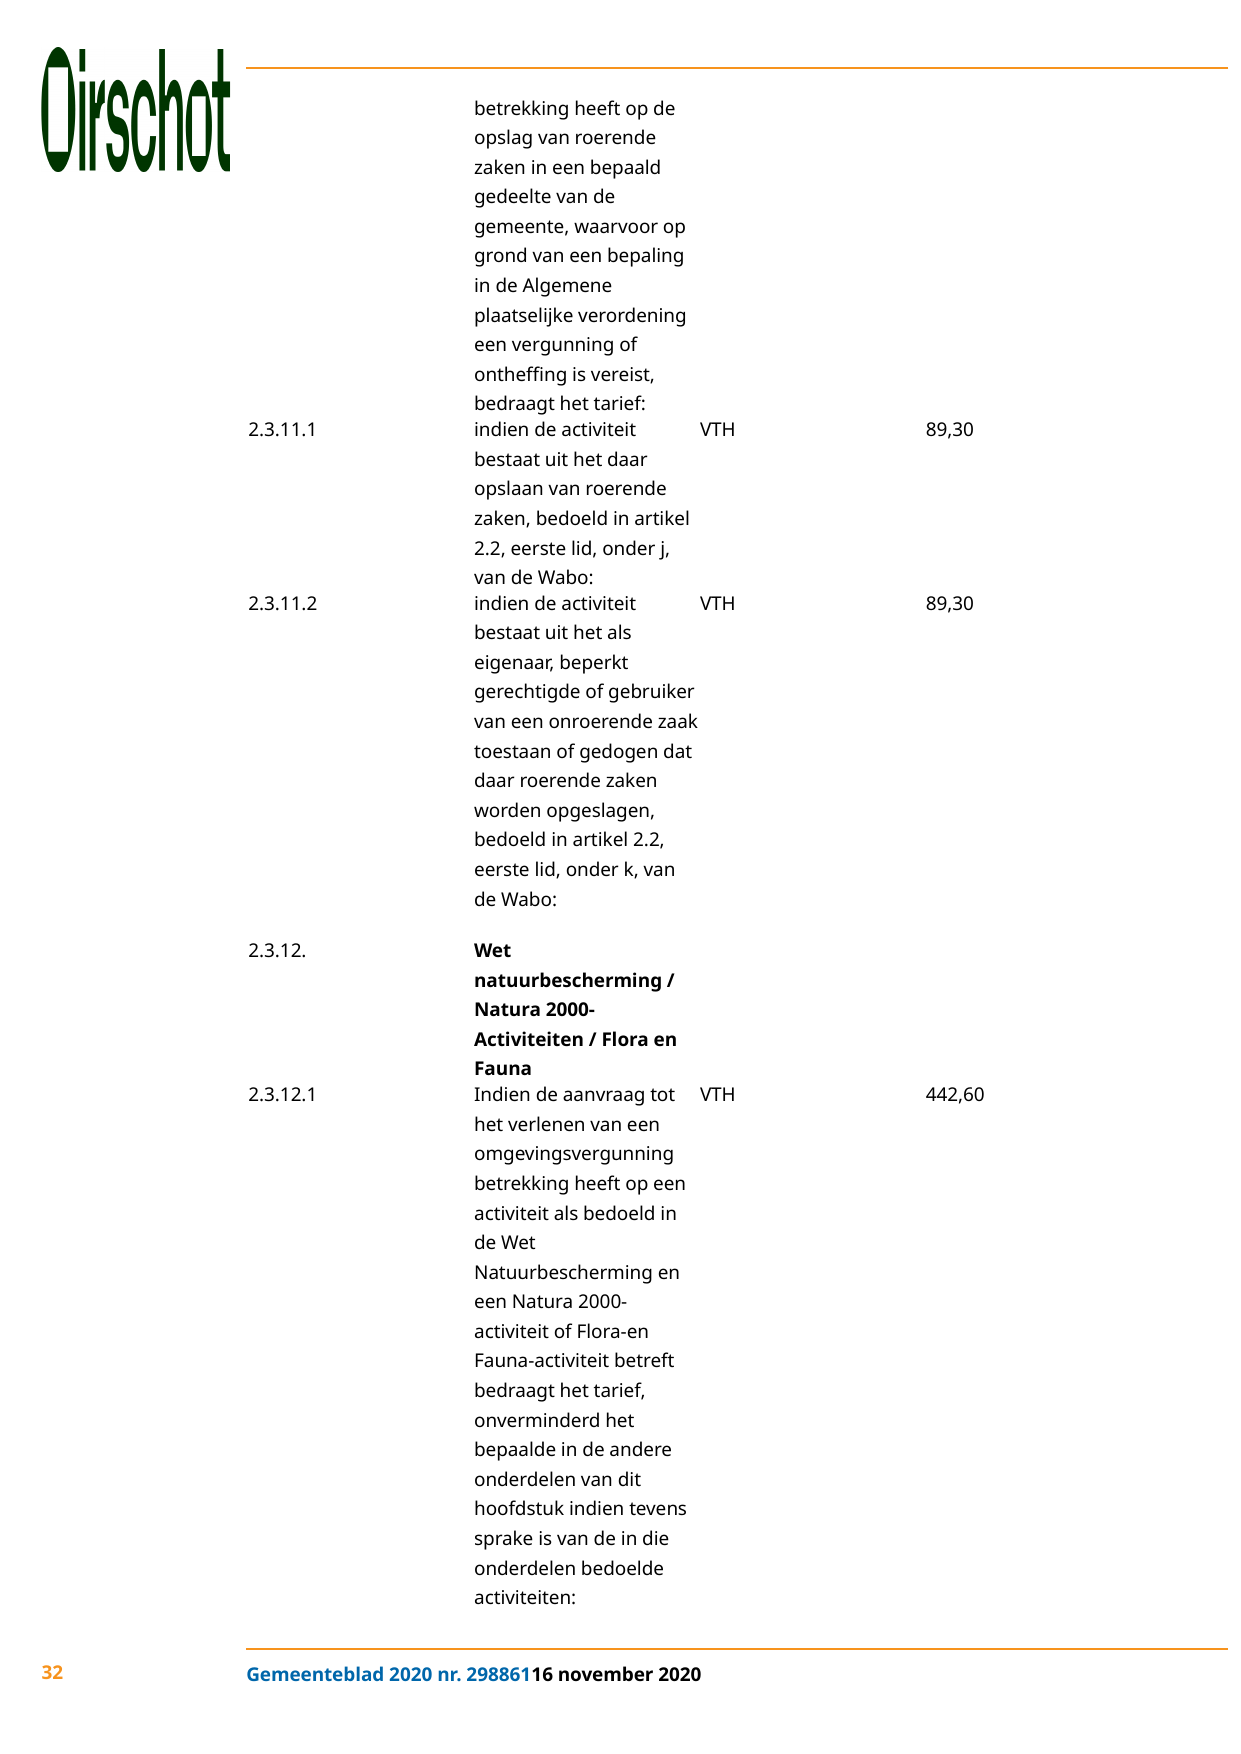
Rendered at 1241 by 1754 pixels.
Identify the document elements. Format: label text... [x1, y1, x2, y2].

table_cell indien de activiteit bestaat uit het daar opslaan van roerende zaken, bedoeld in artikel 2.2, eerste lid, onder j, van de Wabo: [474, 416, 700, 590]
table_cell indien de activiteit bestaat uit het als eigenaar, beperkt gerechtigde of gebruiker van een onroerende zaak toestaan of gedogen dat daar roerende zaken worden opgeslagen, bedoeld in artikel 2.2, eerste lid, onder k, van de Wabo: [474, 590, 700, 912]
table_cell VTH [700, 416, 926, 590]
table_cell [926, 95, 1152, 416]
table_cell [926, 937, 1152, 1081]
table_cell [474, 912, 700, 937]
table_cell Wet natuurbescherming / Natura 2000-Activiteiten / Flora en Fauna [474, 937, 700, 1081]
table_cell VTH [700, 1081, 926, 1610]
table_cell [926, 912, 1152, 937]
table_cell [700, 937, 926, 1081]
table_cell 2.3.11.1 [248, 416, 474, 590]
table_cell betrekking heeft op de opslag van roerende zaken in een bepaald gedeelte van de gemeente, waarvoor op grond van een bepaling in de Algemene plaatselijke verordening een vergunning of ontheffing is vereist, bedraagt het tarief: [474, 95, 700, 416]
table_cell 89,30 [926, 416, 1152, 590]
table_cell [700, 912, 926, 937]
table_cell [700, 95, 926, 416]
table_cell 442,60 [926, 1081, 1152, 1610]
table_cell [248, 95, 474, 416]
picture [41, 47, 231, 172]
table_cell [248, 912, 474, 937]
table_cell 2.3.12. [248, 937, 474, 1081]
table_cell 89,30 [926, 590, 1152, 912]
table_cell 2.3.12.1 [248, 1081, 474, 1610]
table_cell 2.3.11.2 [248, 590, 474, 912]
table_cell Indien de aanvraag tot het verlenen van een omgevingsvergunning betrekking heeft op een activiteit als bedoeld in de Wet Natuurbescherming en een Natura 2000-activiteit of Flora-en Fauna-activiteit betreft bedraagt het tarief, onverminderd het bepaalde in de andere onderdelen van dit hoofdstuk indien tevens sprake is van de in die onderdelen bedoelde activiteiten: [474, 1081, 700, 1610]
table_cell VTH [700, 590, 926, 912]
